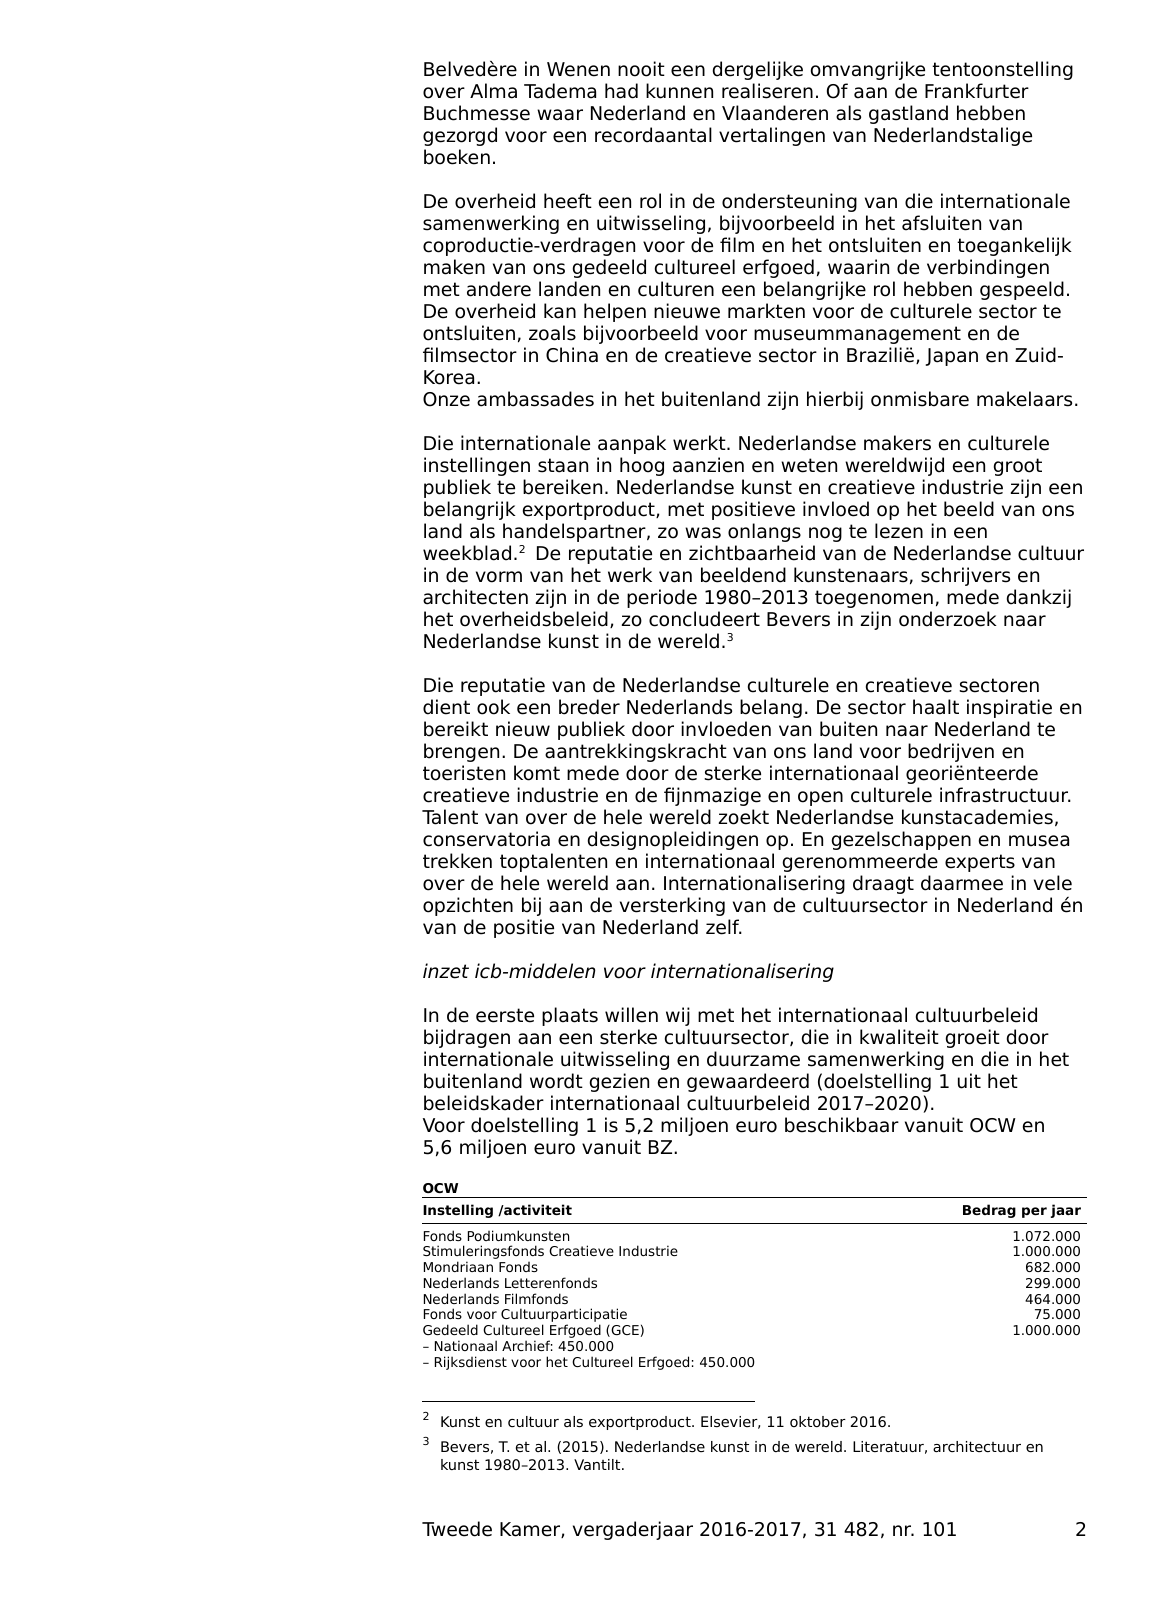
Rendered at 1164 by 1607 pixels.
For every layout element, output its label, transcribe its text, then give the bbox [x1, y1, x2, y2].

text De overheid heeft een rol in de ondersteuning van die internationale samenwerking en uitwisseling, bijvoorbeeld in het afsluiten van coproductie-verdragen voor de film en het ontsluiten en toegankelijk maken van ons gedeeld cultureel erfgoed, waarin de verbindingen met andere landen en culturen een belangrijke rol hebben gespeeld. De overheid kan helpen nieuwe markten voor de culturele sector te ontsluiten, zoals bijvoorbeeld voor museummanagement en de filmsector in China en de creatieve sector in Brazilië, Japan en Zuid-Korea. [422, 191, 1087, 389]
table_cell 75.000 [895, 1307, 1087, 1323]
text Belvedère in Wenen nooit een dergelijke omvangrijke tentoonstelling over Alma Tadema had kunnen realiseren. Of aan de Frankfurter Buchmesse waar Nederland en Vlaanderen als gastland hebben gezorgd voor een recordaantal vertalingen van Nederlandstalige boeken. [422, 59, 1087, 169]
table_cell Instelling /activiteit [422, 1198, 895, 1223]
table_cell Bedrag per jaar [895, 1198, 1087, 1223]
text Die reputatie van de Nederlandse culturele en creatieve sectoren dient ook een breder Nederlands belang. De sector haalt inspiratie en bereikt nieuw publiek door invloeden van buiten naar Nederland te brengen. De aantrekkingskracht van ons land voor bedrijven en toeristen komt mede door de sterke internationaal georiënteerde creatieve industrie en de fijnmazige en open culturele infrastructuur. Talent van over de hele wereld zoekt Nederlandse kunstacademies, conservatoria en designopleidingen op. En gezelschappen en musea trekken toptalenten en internationaal gerenommeerde experts van over de hele wereld aan. Internationalisering draagt daarmee in vele opzichten bij aan de versterking van de cultuursector in Nederland én van de positie van Nederland zelf. [422, 675, 1087, 939]
subtitle inzet icb-middelen voor internationalisering [422, 961, 1087, 983]
table_header OCW [422, 1181, 1087, 1197]
text Die internationale aanpak werkt. Nederlandse makers en culturele instellingen staan in hoog aanzien en weten wereldwijd een groot publiek te bereiken. Nederlandse kunst en creatieve industrie zijn een belangrijk exportproduct, met positieve invloed op het beeld van ons land als handelspartner, zo was onlangs nog te lezen in een weekblad. De reputatie en zichtbaarheid van de Nederlandse cultuur in de vorm van het werk van beeldend kunstenaars, schrijvers en architecten zijn in de periode 1980–2013 toegenomen, mede dankzij het overheidsbeleid, zo concludeert Bevers in zijn onderzoek naar Nederlandse kunst in de wereld. [422, 433, 1087, 653]
table_cell 464.000 [895, 1291, 1087, 1307]
table_cell Gedeeld Cultureel Erfgoed (GCE) – Nationaal Archief: 450.000 – Rijksdienst voor het Cultureel Erfgoed: 450.000 [422, 1323, 895, 1370]
text Voor doelstelling 1 is 5,2 miljoen euro beschikbaar vanuit OCW en 5,6 miljoen euro vanuit BZ. [422, 1115, 1087, 1159]
text Kunst en cultuur als exportproduct. Elsevier, 11 oktober 2016. [422, 1410, 1087, 1432]
table_cell Fonds voor Cultuurparticipatie [422, 1307, 895, 1323]
table_cell 682.000 [895, 1260, 1087, 1276]
table_cell Stimuleringsfonds Creatieve Industrie [422, 1244, 895, 1260]
text Bevers, T. et al. (2015). Nederlandse kunst in de wereld. Literatuur, architectuur en kunst 1980–2013. Vantilt. [422, 1435, 1087, 1474]
table_cell Nederlands Filmfonds [422, 1291, 895, 1307]
table_cell Fonds Podiumkunsten [422, 1224, 895, 1244]
text In de eerste plaats willen wij met het internationaal cultuurbeleid bijdragen aan een sterke cultuursector, die in kwaliteit groeit door internationale uitwisseling en duurzame samenwerking en die in het buitenland wordt gezien en gewaardeerd (doelstelling 1 uit het beleidskader internationaal cultuurbeleid 2017–2020). [422, 1005, 1087, 1115]
table_cell 1.072.000 [895, 1224, 1087, 1244]
table_cell 1.000.000 [895, 1323, 1087, 1370]
text Onze ambassades in het buitenland zijn hierbij onmisbare makelaars. [422, 389, 1087, 411]
table_cell Nederlands Letterenfonds [422, 1276, 895, 1291]
table_cell Mondriaan Fonds [422, 1260, 895, 1276]
table_cell 1.000.000 [895, 1244, 1087, 1260]
table_cell 299.000 [895, 1276, 1087, 1291]
